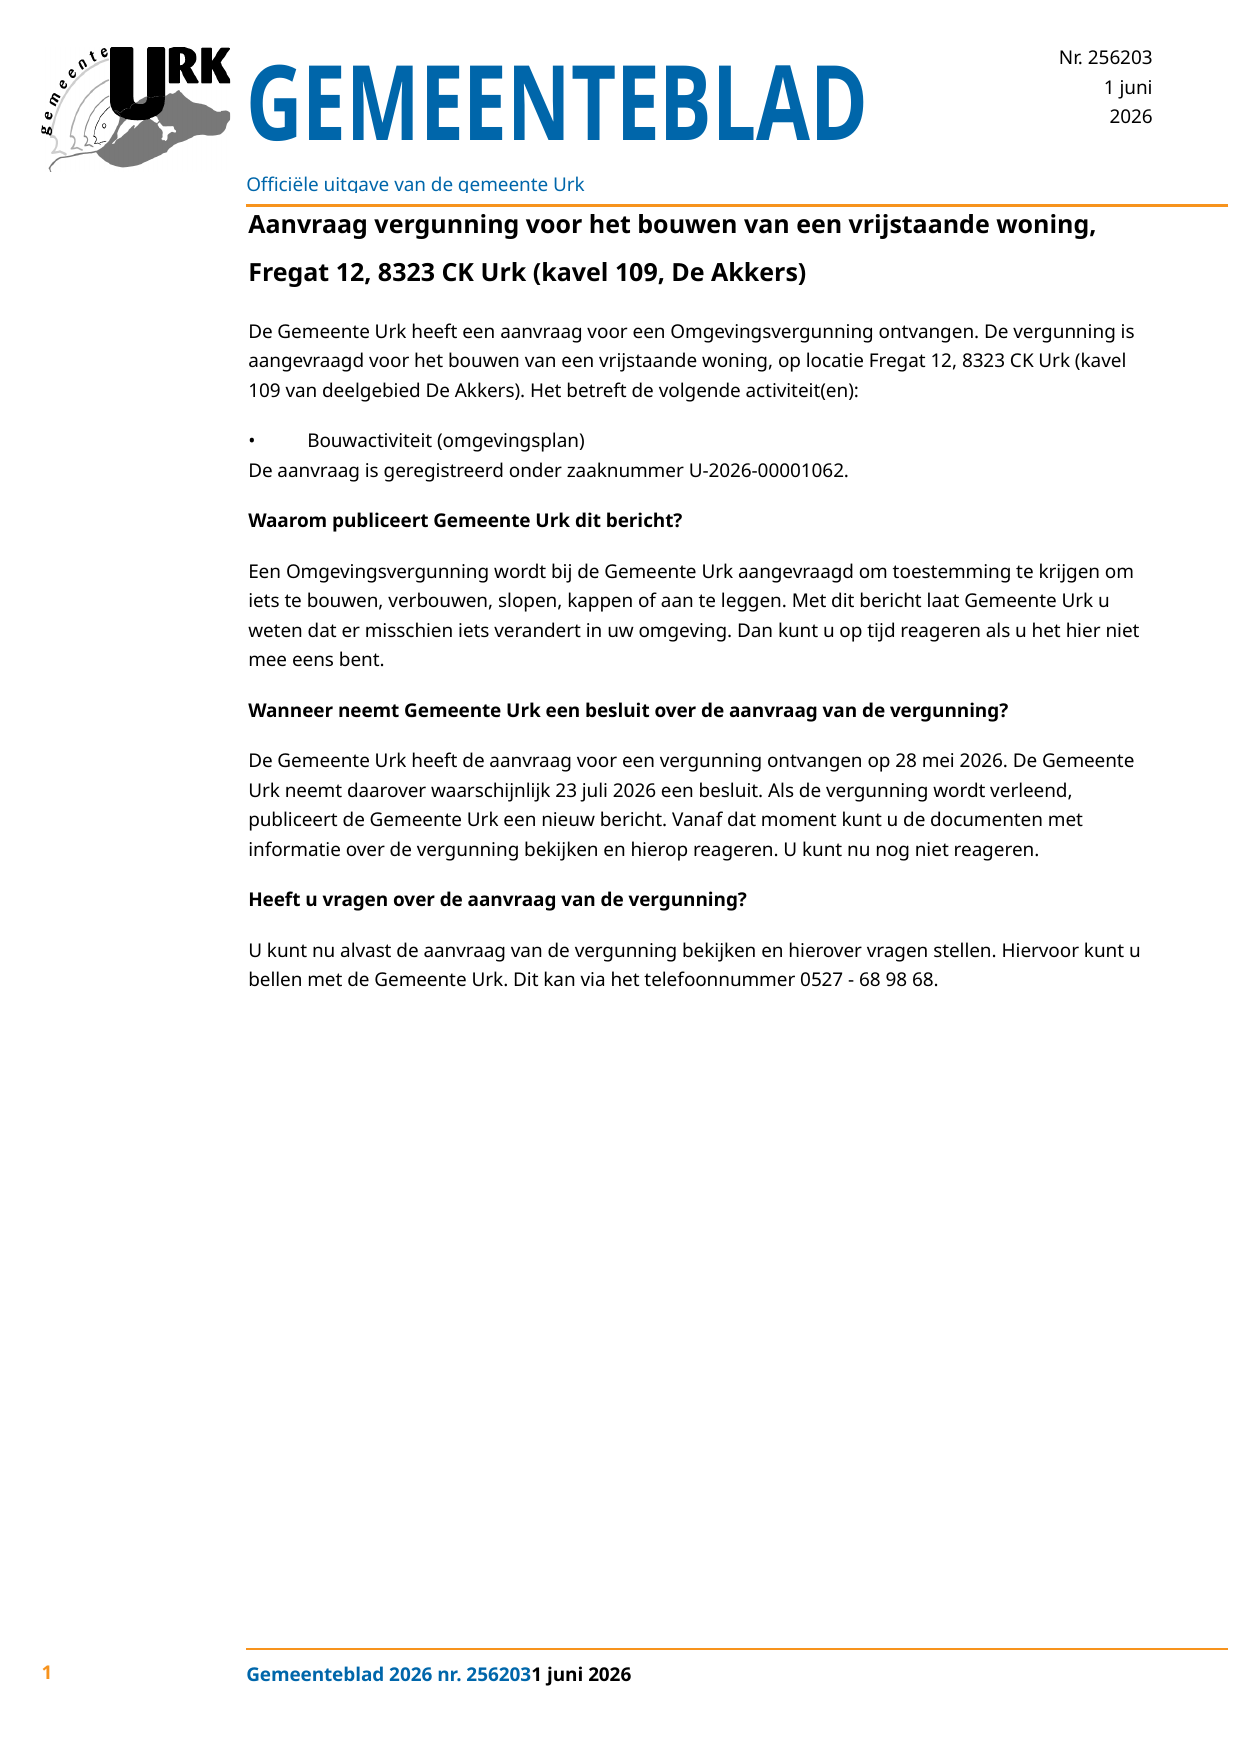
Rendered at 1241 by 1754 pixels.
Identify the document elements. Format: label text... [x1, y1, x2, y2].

text De Gemeente Urk heeft de aanvraag voor een vergunning ontvangen op 28 mei 2026. De Gemeente Urk neemt daarover waarschijnlijk 23 juli 2026 een besluit. Als de vergunning wordt verleend, publiceert de Gemeente Urk een nieuw bericht. Vanaf dat moment kunt u de documenten met informatie over de vergunning bekijken en hierop reageren. U kunt nu nog niet reageren. [248, 747, 1152, 862]
text De aanvraag is geregistreerd onder zaaknummer U-2026-00001062. [248, 457, 1152, 483]
list Bouwactiviteit (omgevingsplan) [248, 427, 1152, 453]
text Een Omgevingsvergunning wordt bij de Gemeente Urk aangevraagd om toestemming te krijgen om iets te bouwen, verbouwen, slopen, kappen of aan te leggen. Met dit bericht laat Gemeente Urk u weten dat er misschien iets verandert in uw omgeving. Dan kunt u op tijd reageren als u het hier niet mee eens bent. [248, 558, 1152, 672]
text U kunt nu alvast de aanvraag van de vergunning bekijken en hierover vragen stellen. Hiervoor kunt u bellen met de Gemeente Urk. Dit kan via het telefoonnummer 0527 - 68 98 68. [248, 937, 1152, 992]
text Aanvraag vergunning voor het bouwen van een vrijstaande woning, Fregat 12, 8323 CK Urk (kavel 109, De Akkers) [248, 207, 1152, 288]
text Heeft u vragen over de aanvraag van de vergunning? [248, 887, 1152, 912]
text De Gemeente Urk heeft een aanvraag voor een Omgevingsvergunning ontvangen. De vergunning is aangevraagd voor het bouwen van een vrijstaande woning, op locatie Fregat 12, 8323 CK Urk (kavel 109 van deelgebied De Akkers). Het betreft de volgende activiteit(en): [248, 318, 1152, 403]
picture [41, 47, 231, 172]
text Wanneer neemt Gemeente Urk een besluit over de aanvraag van de vergunning? [248, 697, 1152, 723]
text Waarom publiceert Gemeente Urk dit bericht? [248, 507, 1152, 533]
